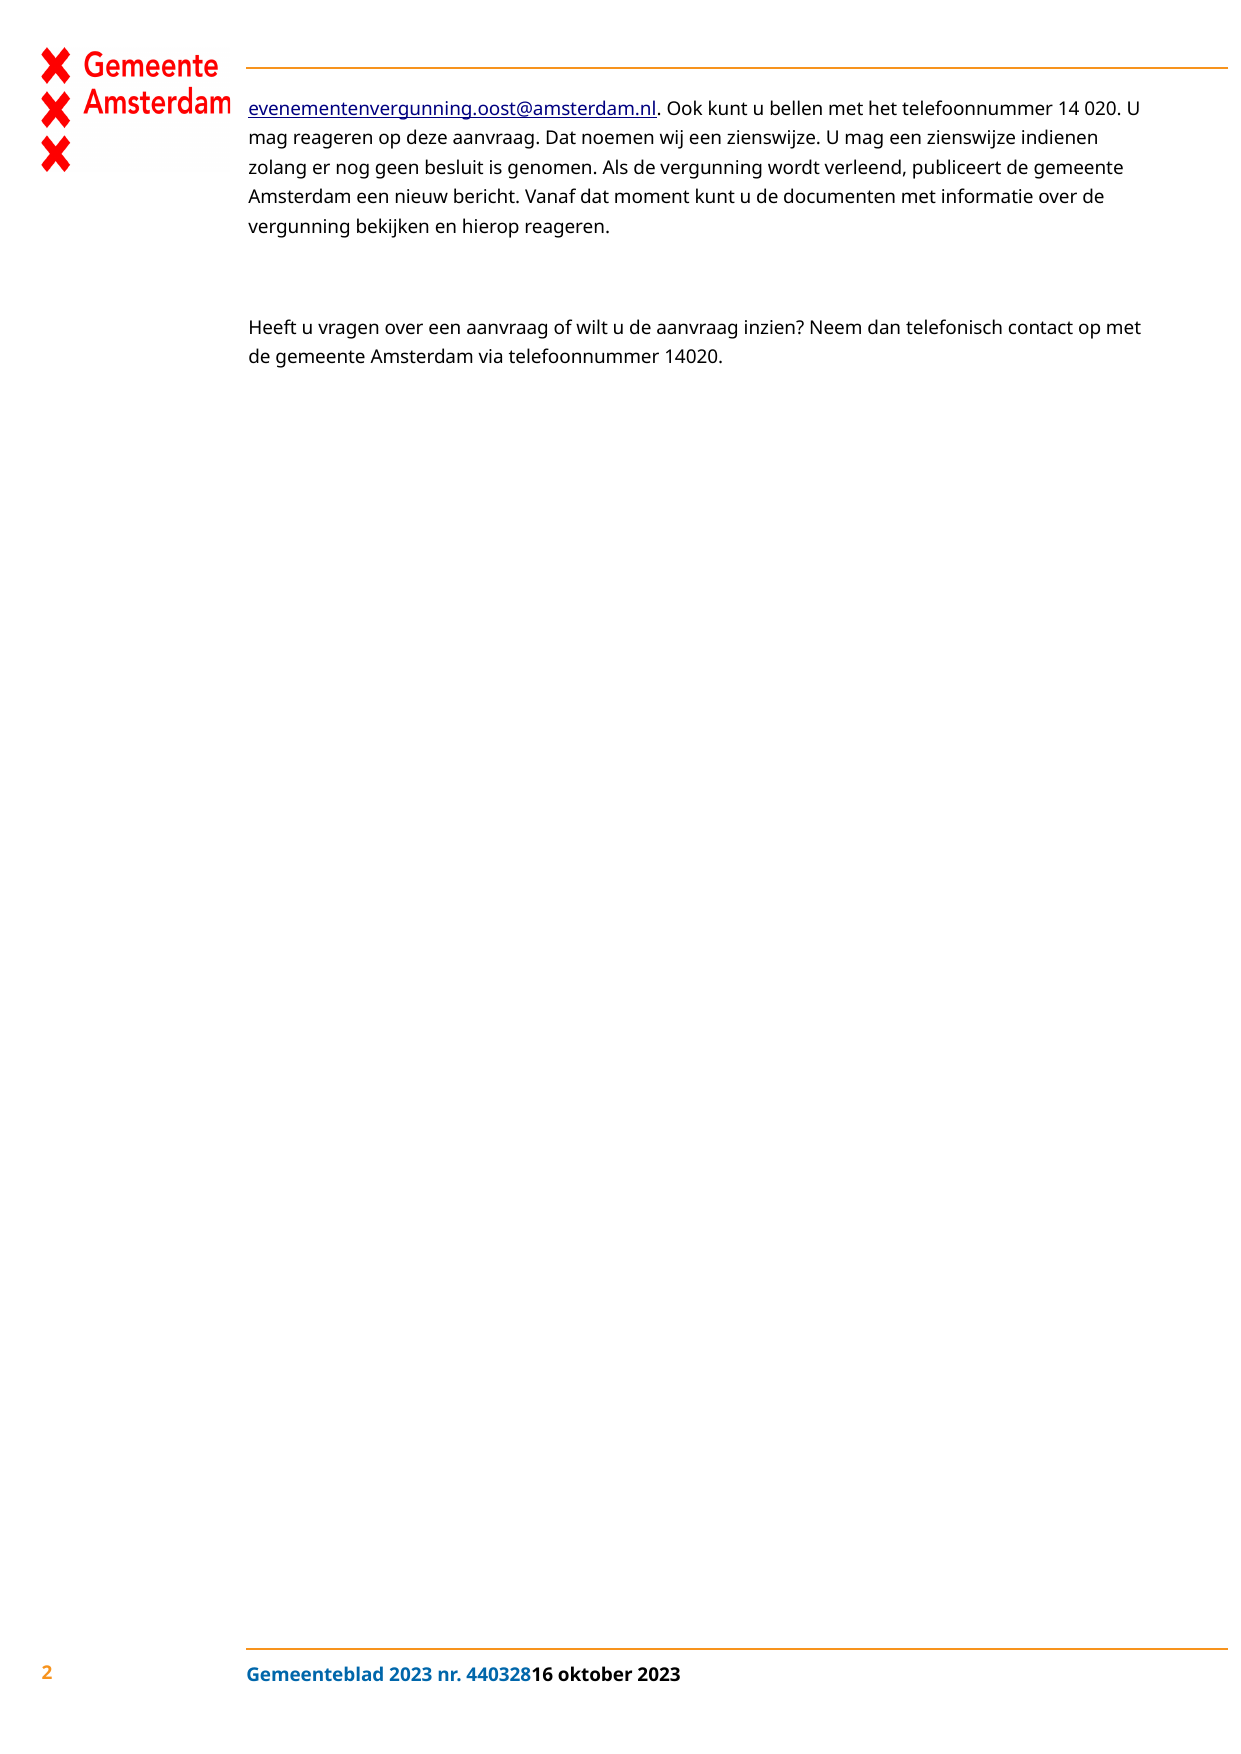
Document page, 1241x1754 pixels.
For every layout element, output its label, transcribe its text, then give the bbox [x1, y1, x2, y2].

text evenementenvergunning.oost@amsterdam.nl. Ook kunt u bellen met het telefoonnummer 14 020. U mag reageren op deze aanvraag. Dat noemen wij een zienswijze. U mag een zienswijze indienen zolang er nog geen besluit is genomen. Als de vergunning wordt verleend, publiceert de gemeente Amsterdam een nieuw bericht. Vanaf dat moment kunt u de documenten met informatie over de vergunning bekijken en hierop reageren. [248, 95, 1152, 239]
text Heeft u vragen over een aanvraag of wilt u de aanvraag inzien? Neem dan telefonisch contact op met de gemeente Amsterdam via telefoonnummer 14020. [248, 314, 1152, 369]
picture [41, 47, 231, 172]
